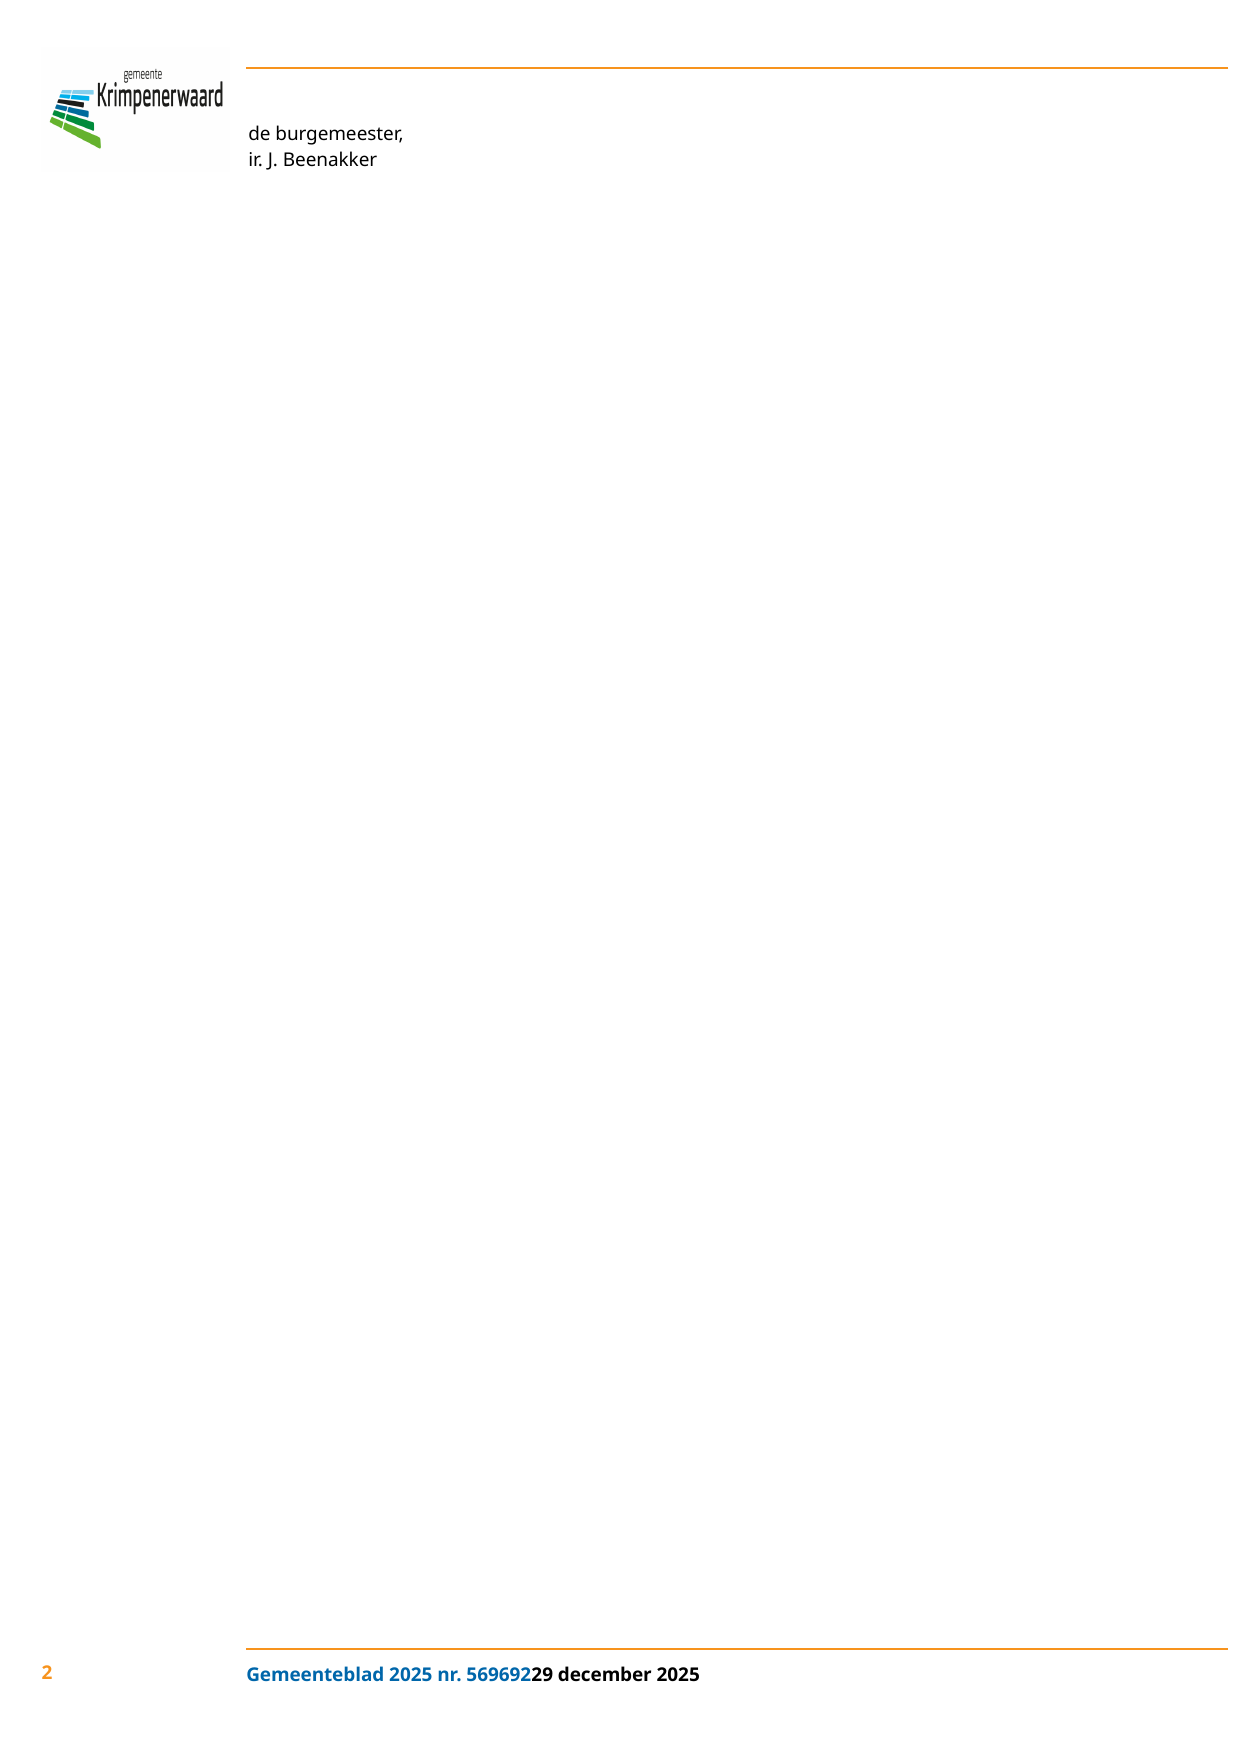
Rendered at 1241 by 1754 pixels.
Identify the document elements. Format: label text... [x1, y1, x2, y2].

picture [41, 47, 231, 172]
text ir. J. Beenakker [248, 146, 1152, 172]
text de burgemeester, [248, 121, 1152, 146]
